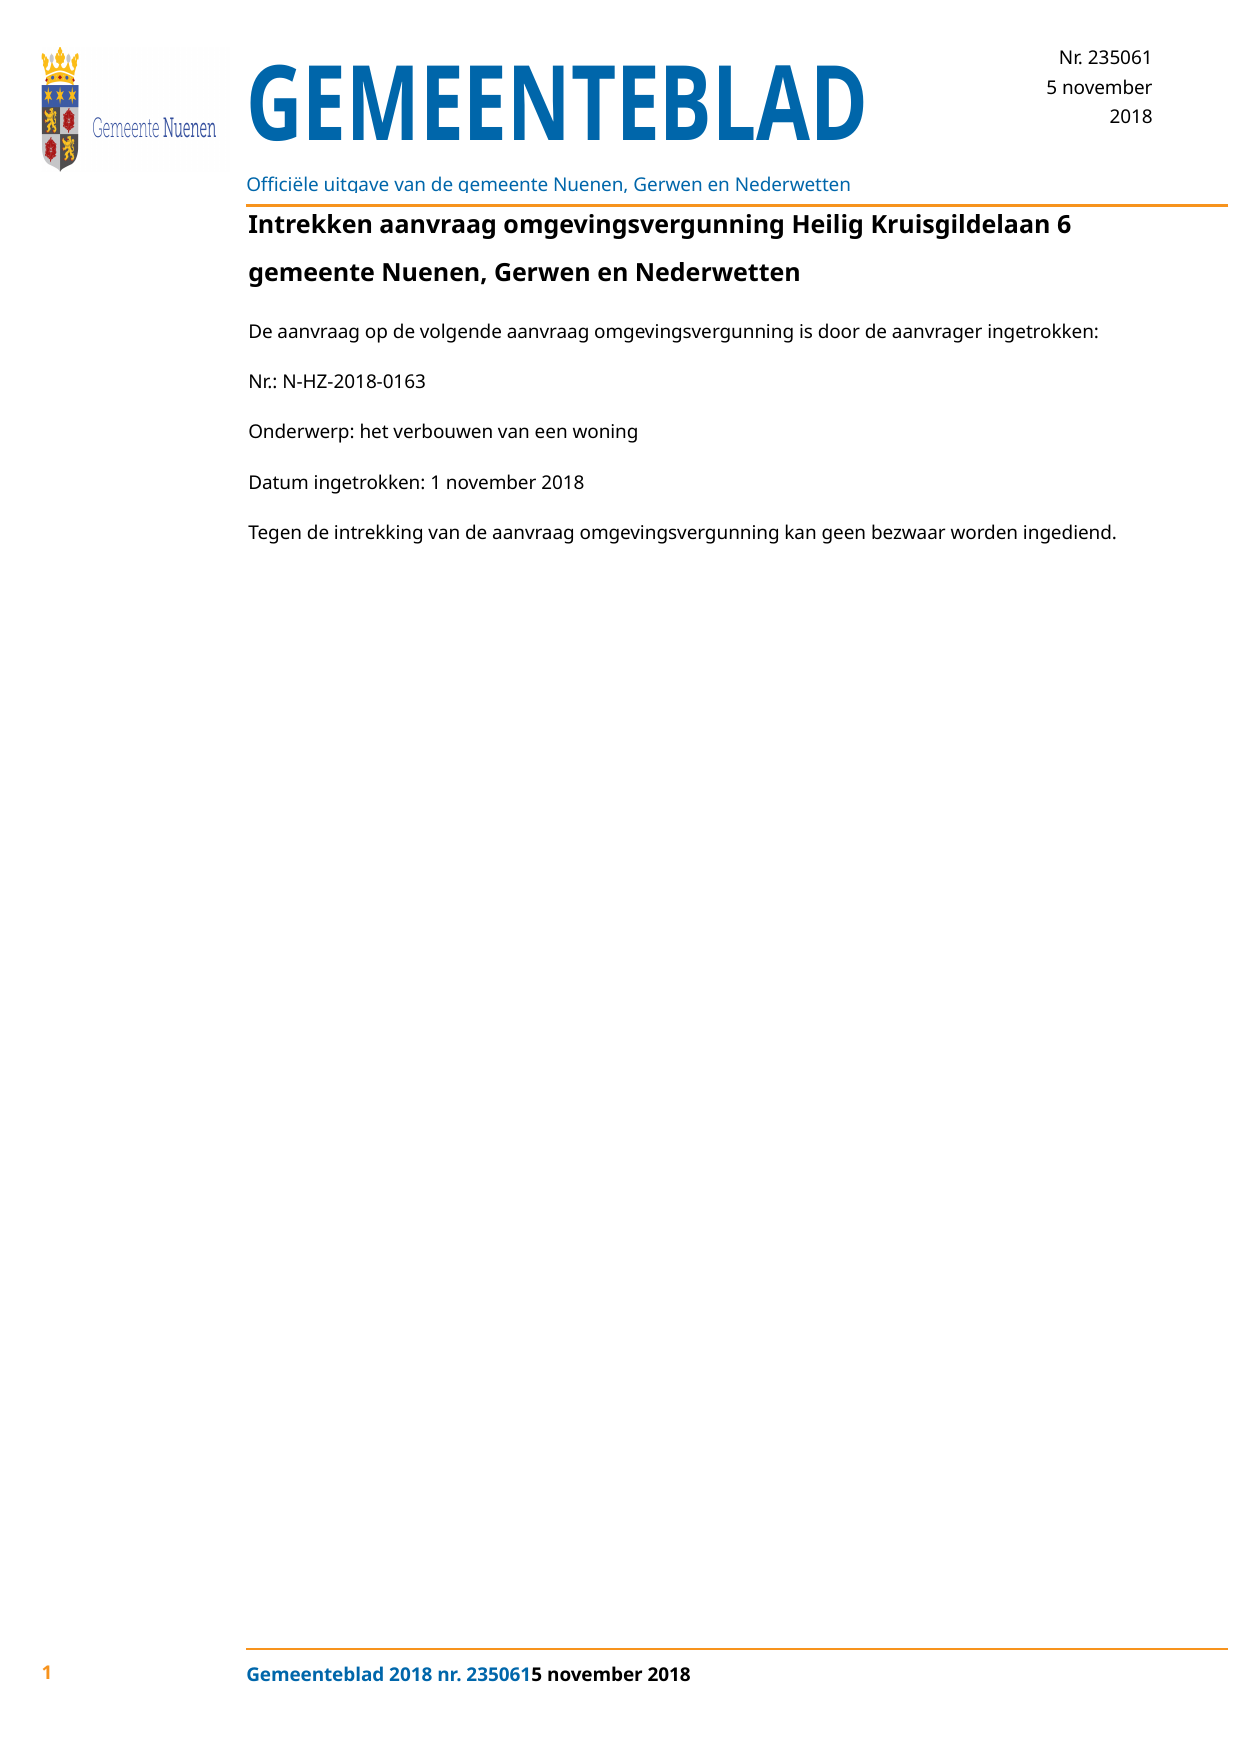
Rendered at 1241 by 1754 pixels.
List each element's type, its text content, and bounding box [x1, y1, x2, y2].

text De aanvraag op de volgende aanvraag omgevingsvergunning is door de aanvrager ingetrokken: [248, 318, 1152, 344]
text Tegen de intrekking van de aanvraag omgevingsvergunning kan geen bezwaar worden ingediend. [248, 519, 1152, 545]
text Onderwerp: het verbouwen van een woning [248, 419, 1152, 444]
picture [41, 47, 231, 172]
text Intrekken aanvraag omgevingsvergunning Heilig Kruisgildelaan 6 gemeente Nuenen, Gerwen en Nederwetten [248, 207, 1152, 288]
text Nr.: N-HZ-2018-0163 [248, 368, 1152, 394]
text Datum ingetrokken: 1 november 2018 [248, 469, 1152, 495]
